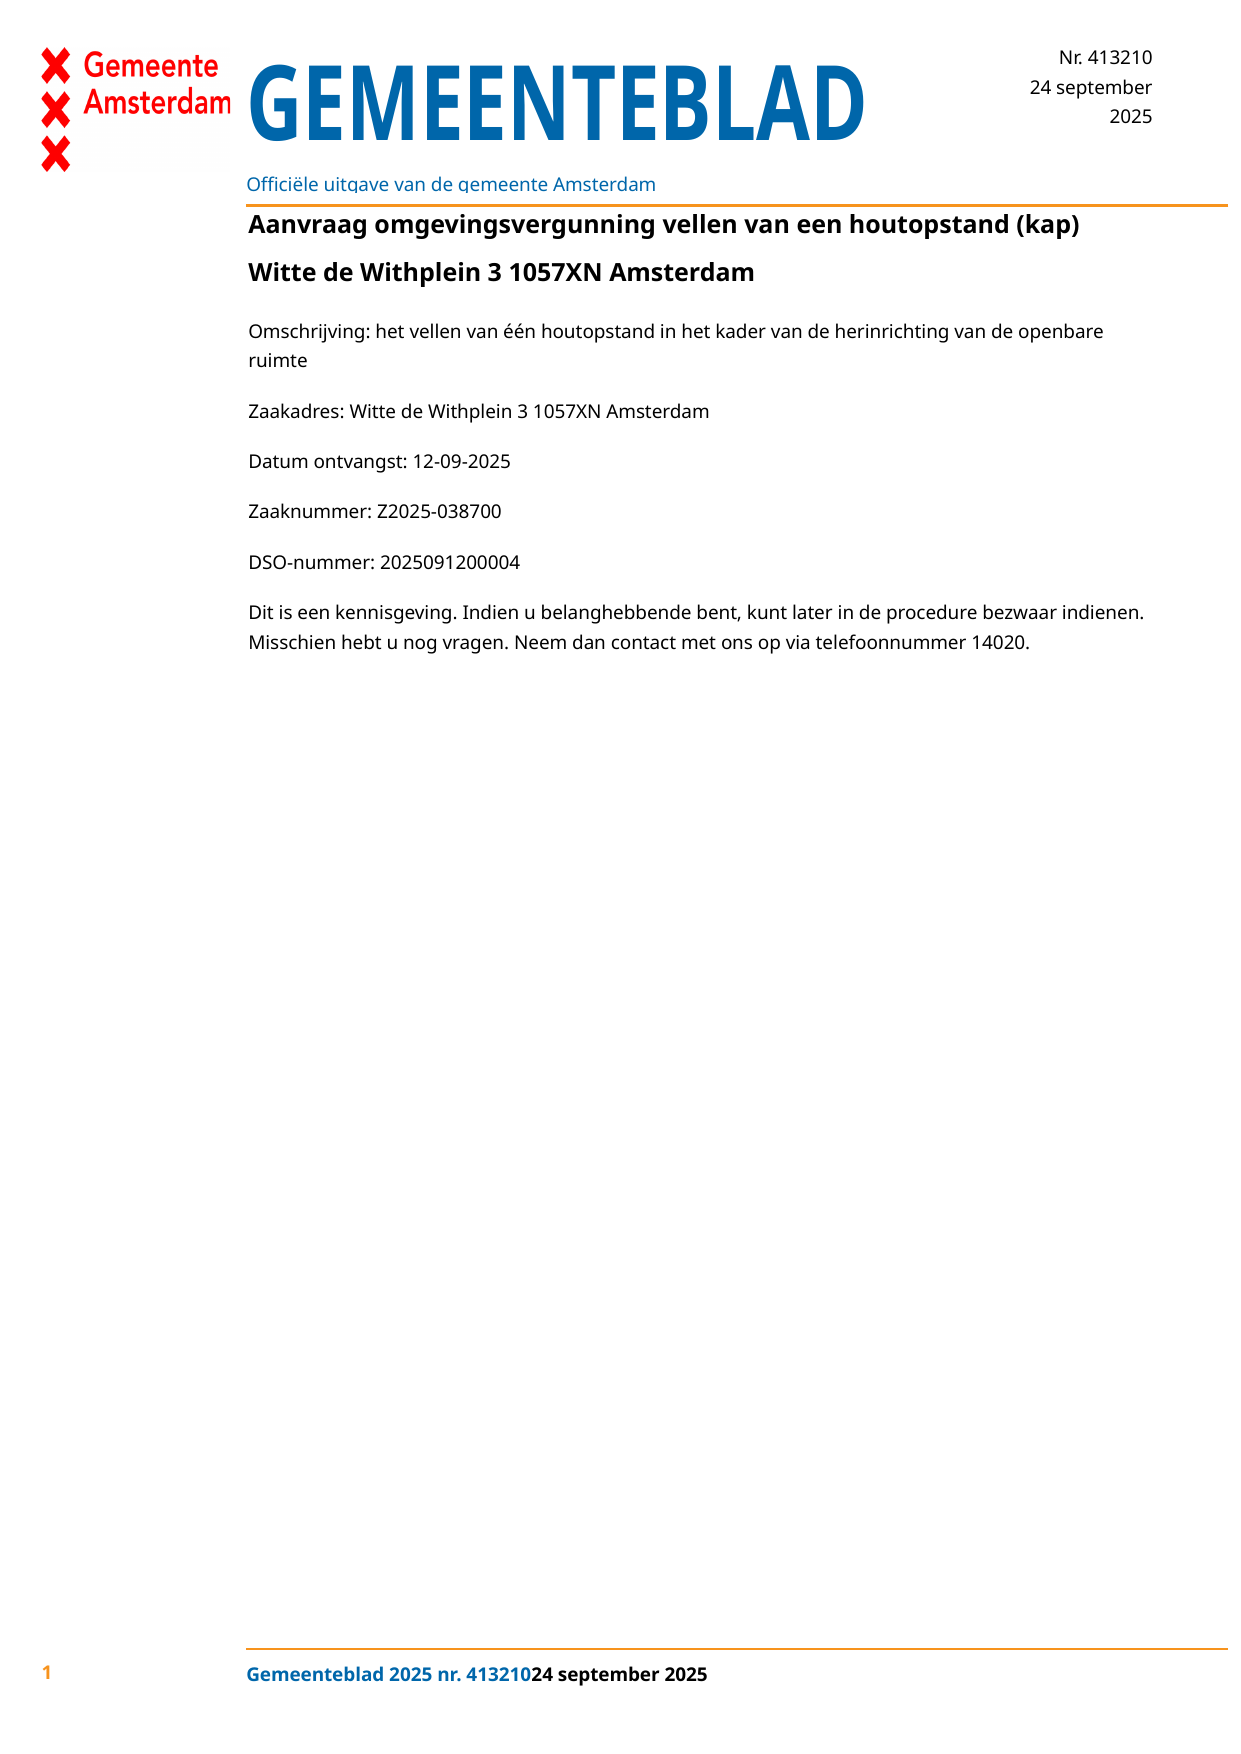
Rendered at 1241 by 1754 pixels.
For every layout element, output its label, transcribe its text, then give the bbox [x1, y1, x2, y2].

picture [41, 47, 231, 172]
text Zaakadres: Witte de Withplein 3 1057XN Amsterdam [248, 398, 1152, 424]
text Datum ontvangst: 12-09-2025 [248, 448, 1152, 474]
text Zaaknummer: Z2025-038700 [248, 499, 1152, 524]
text DSO-nummer: 2025091200004 [248, 549, 1152, 575]
text Dit is een kennisgeving. Indien u belanghebbende bent, kunt later in de procedure bezwaar indienen. Misschien hebt u nog vragen. Neem dan contact met ons op via telefoonnummer 14020. [248, 599, 1152, 655]
text Aanvraag omgevingsvergunning vellen van een houtopstand (kap) Witte de Withplein 3 1057XN Amsterdam [248, 207, 1152, 288]
text Omschrijving: het vellen van één houtopstand in het kader van de herinrichting van de openbare ruimte [248, 318, 1152, 373]
